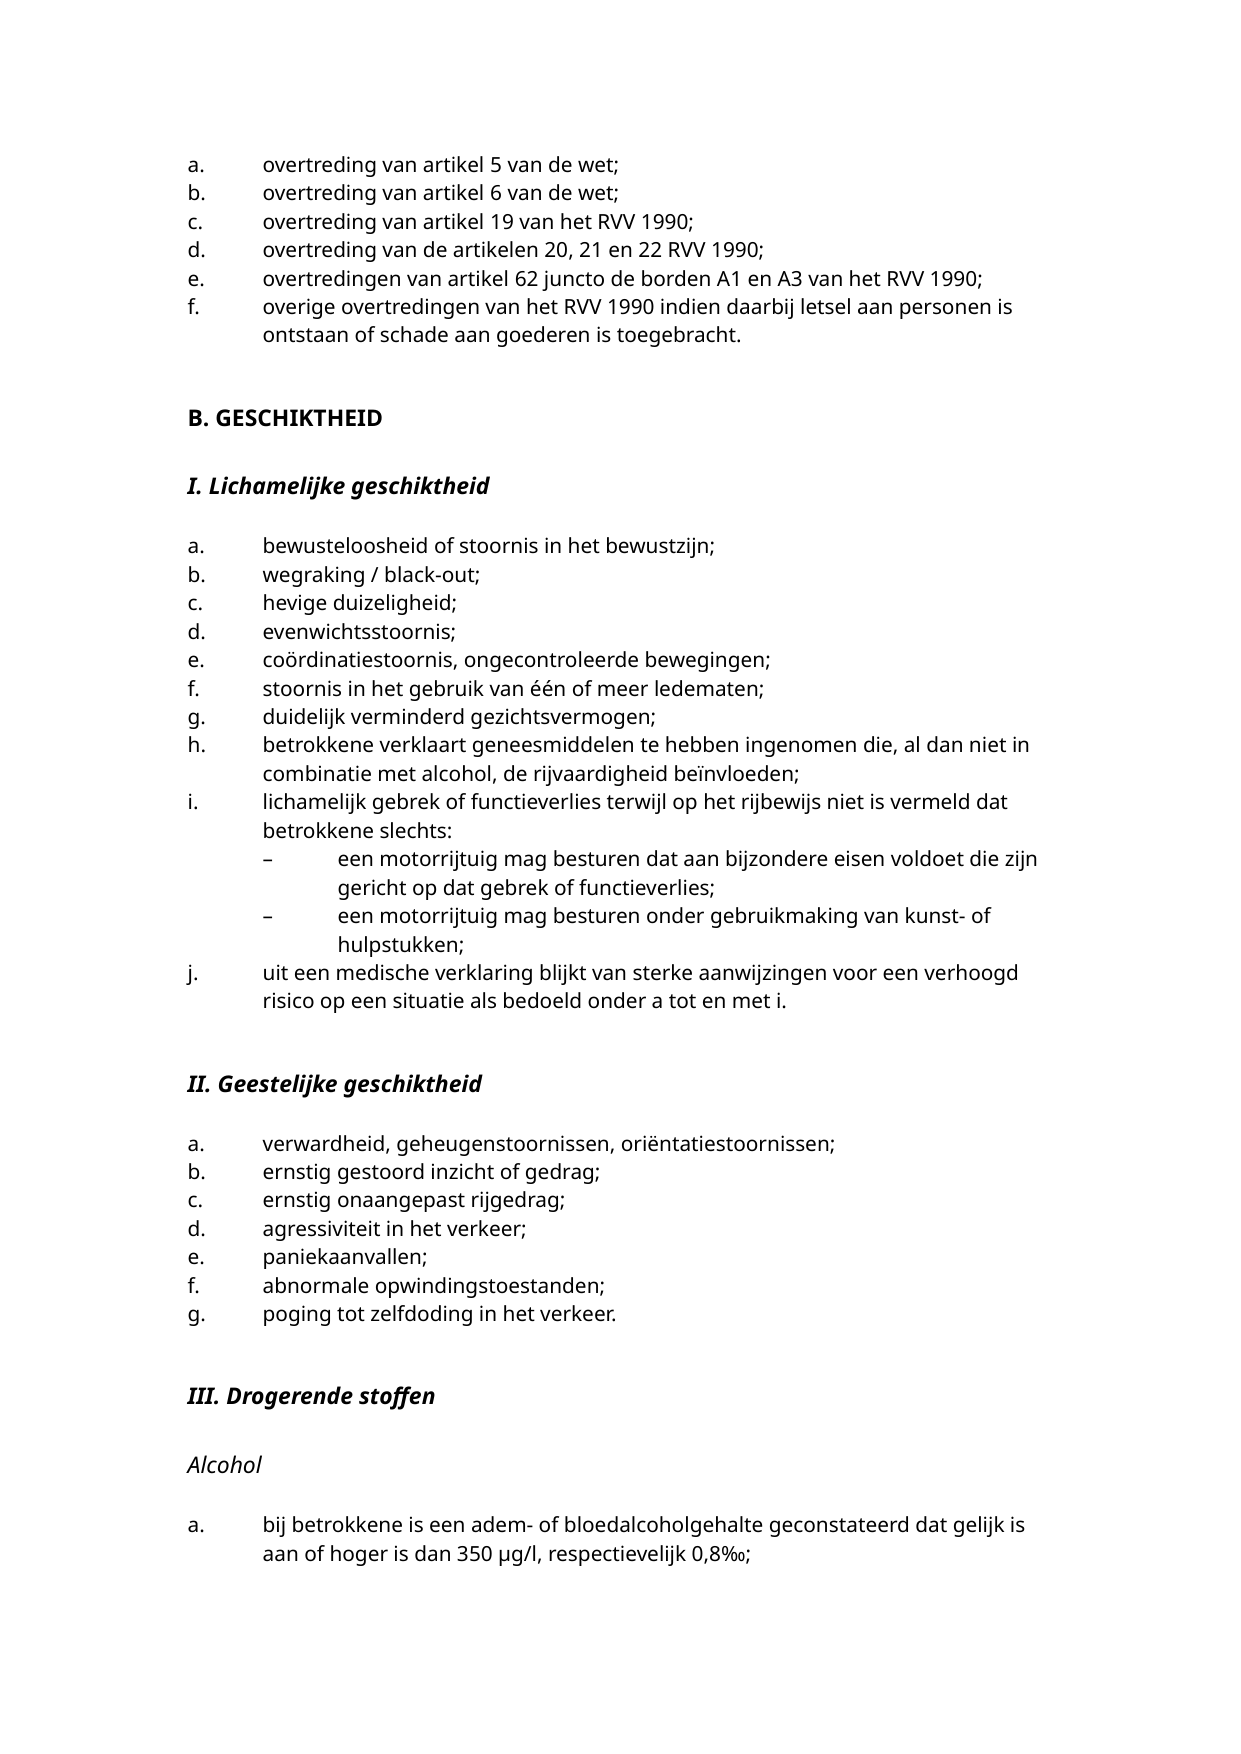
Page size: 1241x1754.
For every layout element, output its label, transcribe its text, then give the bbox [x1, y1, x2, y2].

list overtreding van artikel 19 van het RVV 1990; [187, 207, 1053, 235]
list verwardheid, geheugenstoornissen, oriëntatiestoornissen; [187, 1129, 1053, 1157]
list bij betrokkene is een adem- of bloedalcoholgehalte geconstateerd dat gelijk is aan of hoger is dan 350 µg/l, respectievelijk 0,8‰; [187, 1510, 1053, 1567]
list betrokkene verklaart geneesmiddelen te hebben ingenomen die, al dan niet in combinatie met alcohol, de rijvaardigheid beïnvloeden; [187, 731, 1053, 787]
list duidelijk verminderd gezichtsvermogen; [187, 702, 1053, 731]
list bewusteloosheid of stoornis in het bewustzijn; [187, 532, 1053, 560]
list een motorrijtuig mag besturen onder gebruikmaking van kunst- of hulpstukken; [262, 901, 1053, 958]
list hevige duizeligheid; [187, 588, 1053, 617]
list poging tot zelfdoding in het verkeer. [187, 1299, 1053, 1328]
list stoornis in het gebruik van één of meer ledematen; [187, 674, 1053, 702]
list overige overtredingen van het RVV 1990 indien daarbij letsel aan personen is ontstaan of schade aan goederen is toegebracht. [187, 292, 1053, 349]
subtitle II. Geestelijke geschiktheid [187, 1067, 1053, 1099]
list ernstig onaangepast rijgedrag; [187, 1186, 1053, 1214]
list wegraking / black-out; [187, 560, 1053, 588]
list lichamelijk gebrek of functieverlies terwijl op het rijbewijs niet is vermeld dat betrokkene slechts: [187, 787, 1053, 844]
list overtreding van de artikelen 20, 21 en 22 RVV 1990; [187, 235, 1053, 264]
list een motorrijtuig mag besturen dat aan bijzondere eisen voldoet die zijn gericht op dat gebrek of functieverlies; [262, 844, 1053, 901]
subtitle B. GESCHIKTHEID [187, 402, 1053, 433]
list abnormale opwindingstoestanden; [187, 1271, 1053, 1299]
list overtreding van artikel 6 van de wet; [187, 178, 1053, 207]
subtitle Alcohol [187, 1449, 1053, 1480]
list paniekaanvallen; [187, 1242, 1053, 1271]
subtitle III. Drogerende stoffen [187, 1380, 1053, 1412]
list evenwichtsstoornis; [187, 617, 1053, 645]
list ernstig gestoord inzicht of gedrag; [187, 1157, 1053, 1186]
list overtreding van artikel 5 van de wet; [187, 150, 1053, 178]
list coördinatiestoornis, ongecontroleerde bewegingen; [187, 645, 1053, 674]
list overtredingen van artikel 62 juncto de borden A1 en A3 van het RVV 1990; [187, 264, 1053, 292]
list uit een medische verklaring blijkt van sterke aanwijzingen voor een verhoogd risico op een situatie als bedoeld onder a tot en met i. [187, 958, 1053, 1015]
subtitle I. Lichamelijke geschiktheid [187, 470, 1053, 502]
list agressiviteit in het verkeer; [187, 1214, 1053, 1242]
